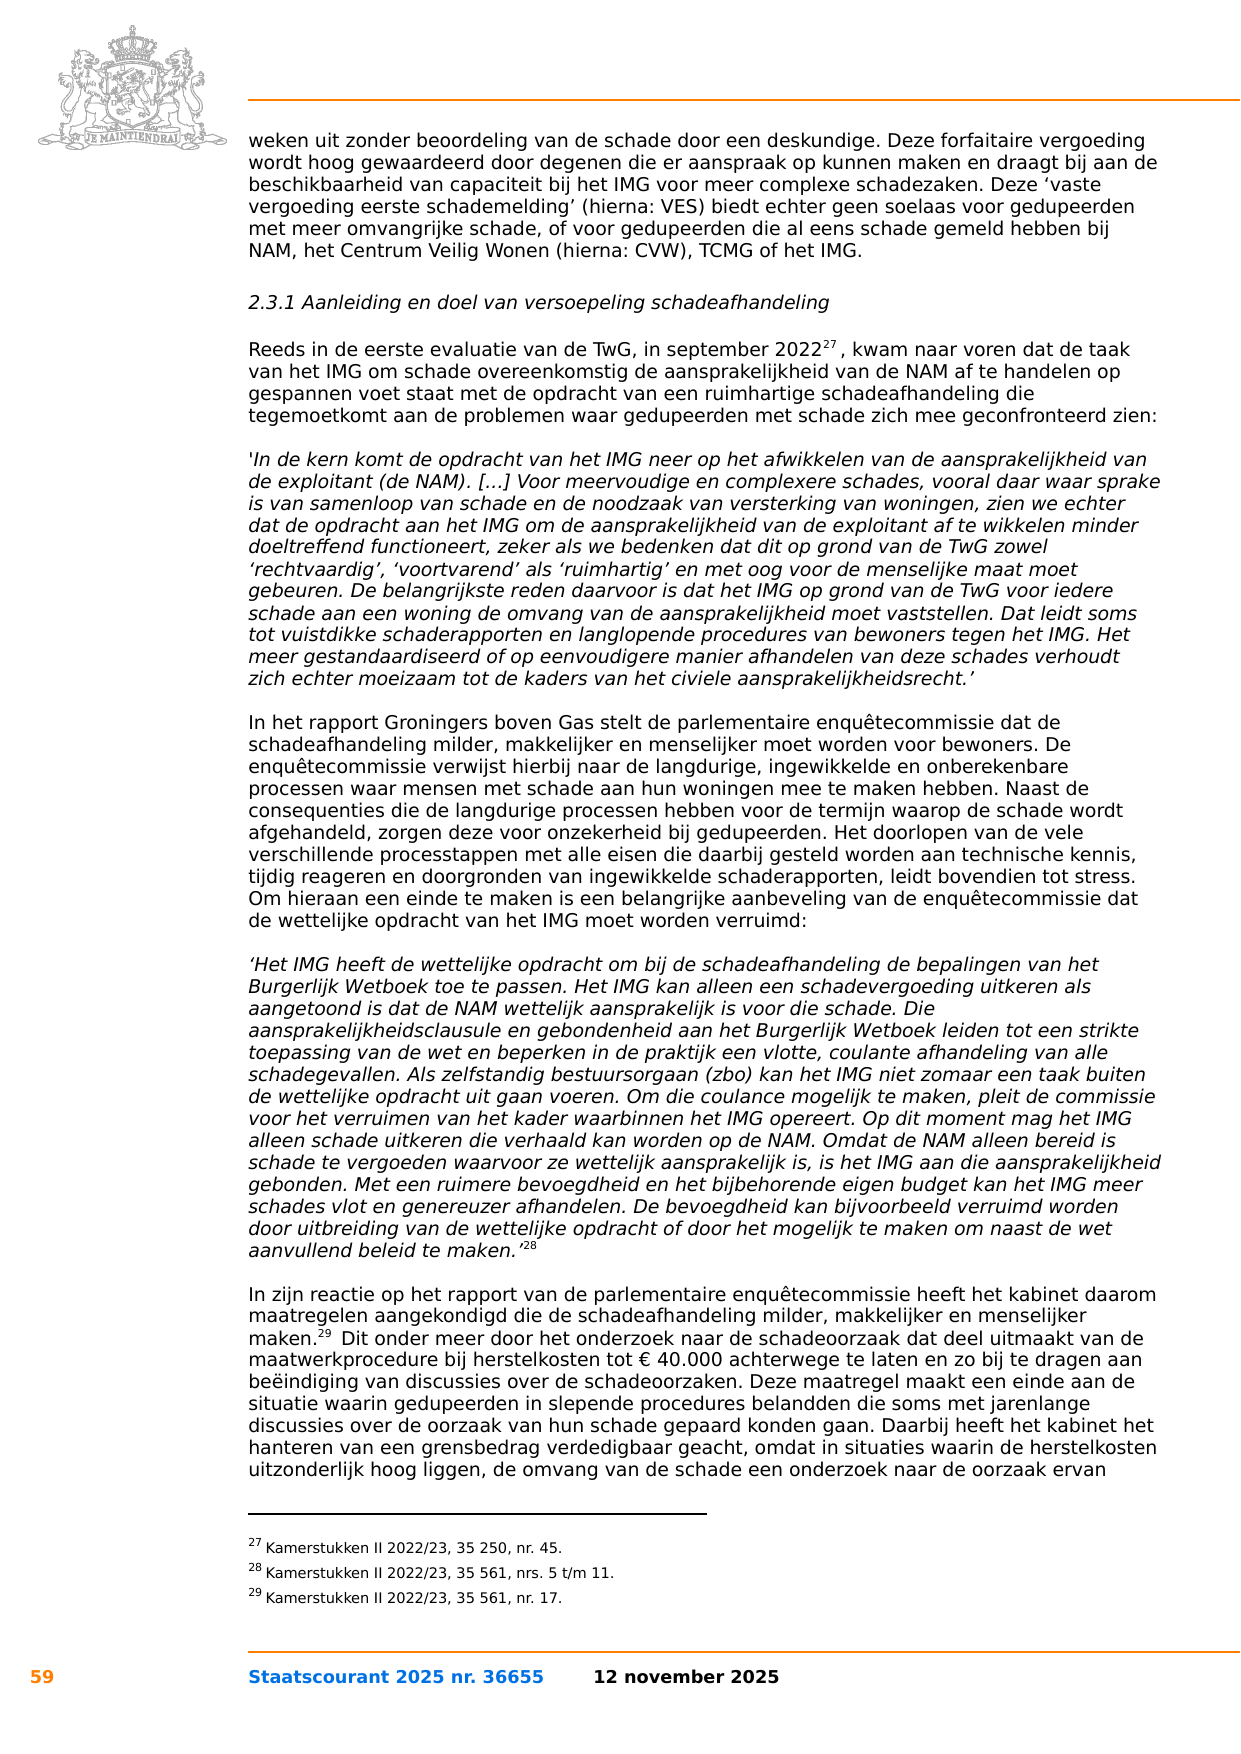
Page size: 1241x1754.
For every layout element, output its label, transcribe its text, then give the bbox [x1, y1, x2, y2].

text In het rapport Groningers boven Gas stelt de parlementaire enquêtecommissie dat de schadeafhandeling milder, makkelijker en menselijker moet worden voor bewoners. De enquêtecommissie verwijst hierbij naar de langdurige, ingewikkelde en onberekenbare processen waar mensen met schade aan hun woningen mee te maken hebben. Naast de consequenties die de langdurige processen hebben voor de termijn waarop de schade wordt afgehandeld, zorgen deze voor onzekerheid bij gedupeerden. Het doorlopen van de vele verschillende processtappen met alle eisen die daarbij gesteld worden aan technische kennis, tijdig reageren en doorgronden van ingewikkelde schaderapporten, leidt bovendien tot stress. Om hieraan een einde te maken is een belangrijke aanbeveling van de enquêtecommissie dat de wettelijke opdracht van het IMG moet worden verruimd: [248, 712, 1163, 932]
text Kamerstukken II 2022/23, 35 561, nrs. 5 t/m 11. [248, 1561, 1163, 1583]
subtitle 2.3.1 Aanleiding en doel van versoepeling schadeafhandeling [248, 292, 1163, 314]
text weken uit zonder beoordeling van de schade door een deskundige. Deze forfaitaire vergoeding wordt hoog gewaardeerd door degenen die er aanspraak op kunnen maken en draagt bij aan de beschikbaarheid van capaciteit bij het IMG voor meer complexe schadezaken. Deze ‘vaste vergoeding eerste schademelding’ (hierna: VES) biedt echter geen soelaas voor gedupeerden met meer omvangrijke schade, of voor gedupeerden die al eens schade gemeld hebben bij NAM, het Centrum Veilig Wonen (hierna: CVW), TCMG of het IMG. [248, 130, 1163, 262]
text Kamerstukken II 2022/23, 35 561, nr. 17. [248, 1586, 1163, 1608]
text Kamerstukken II 2022/23, 35 250, nr. 45. [248, 1536, 1163, 1558]
text In zijn reactie op het rapport van de parlementaire enquêtecommissie heeft het kabinet daarom maatregelen aangekondigd die de schadeafhandeling milder, makkelijker en menselijker maken. Dit onder meer door het onderzoek naar de schadeoorzaak dat deel uitmaakt van de maatwerkprocedure bij herstelkosten tot € 40.000 achterwege te laten en zo bij te dragen aan beëindiging van discussies over de schadeoorzaken. Deze maatregel maakt een einde aan de situatie waarin gedupeerden in slepende procedures belandden die soms met jarenlange discussies over de oorzaak van hun schade gepaard konden gaan. Daarbij heeft het kabinet het hanteren van een grensbedrag verdedigbaar geacht, omdat in situaties waarin de herstelkosten uitzonderlijk hoog liggen, de omvang van de schade een onderzoek naar de oorzaak ervan [248, 1283, 1163, 1481]
picture [38, 25, 227, 150]
text 'In de kern komt de opdracht van het IMG neer op het afwikkelen van de aansprakelijkheid van de exploitant (de NAM). [...] Voor meervoudige en complexere schades, vooral daar waar sprake is van samenloop van schade en de noodzaak van versterking van woningen, zien we echter dat de opdracht aan het IMG om de aansprakelijkheid van de exploitant af te wikkelen minder doeltreffend functioneert, zeker als we bedenken dat dit op grond van de TwG zowel ‘rechtvaardig’, ‘voortvarend’ als ‘ruimhartig’ en met oog voor de menselijke maat moet gebeuren. De belangrijkste reden daarvoor is dat het IMG op grond van de TwG voor iedere schade aan een woning de omvang van de aansprakelijkheid moet vaststellen. Dat leidt soms tot vuistdikke schaderapporten en langlopende procedures van bewoners tegen het IMG. Het meer gestandaardiseerd of op eenvoudigere manier afhandelen van deze schades verhoudt zich echter moeizaam tot de kaders van het civiele aansprakelijkheidsrecht.’ [248, 448, 1163, 690]
text Reeds in de eerste evaluatie van de TwG, in september 2022, kwam naar voren dat de taak van het IMG om schade overeenkomstig de aansprakelijkheid van de NAM af te handelen op gespannen voet staat met de opdracht van een ruimhartige schadeafhandeling die tegemoetkomt aan de problemen waar gedupeerden met schade zich mee geconfronteerd zien: [248, 339, 1163, 427]
text ‘Het IMG heeft de wettelijke opdracht om bij de schadeafhandeling de bepalingen van het Burgerlijk Wetboek toe te passen. Het IMG kan alleen een schadevergoeding uitkeren als aangetoond is dat de NAM wettelijk aansprakelijk is voor die schade. Die aansprakelijkheidsclausule en gebondenheid aan het Burgerlijk Wetboek leiden tot een strikte toepassing van de wet en beperken in de praktijk een vlotte, coulante afhandeling van alle schadegevallen. Als zelfstandig bestuursorgaan (zbo) kan het IMG niet zomaar een taak buiten de wettelijke opdracht uit gaan voeren. Om die coulance mogelijk te maken, pleit de commissie voor het verruimen van het kader waarbinnen het IMG opereert. Op dit moment mag het IMG alleen schade uitkeren die verhaald kan worden op de NAM. Omdat de NAM alleen bereid is schade te vergoeden waarvoor ze wettelijk aansprakelijk is, is het IMG aan die aansprakelijkheid gebonden. Met een ruimere bevoegdheid en het bijbehorende eigen budget kan het IMG meer schades vlot en genereuzer afhandelen. De bevoegdheid kan bijvoorbeeld verruimd worden door uitbreiding van de wettelijke opdracht of door het mogelijk te maken om naast de wet aanvullend beleid te maken.’ [248, 954, 1163, 1262]
